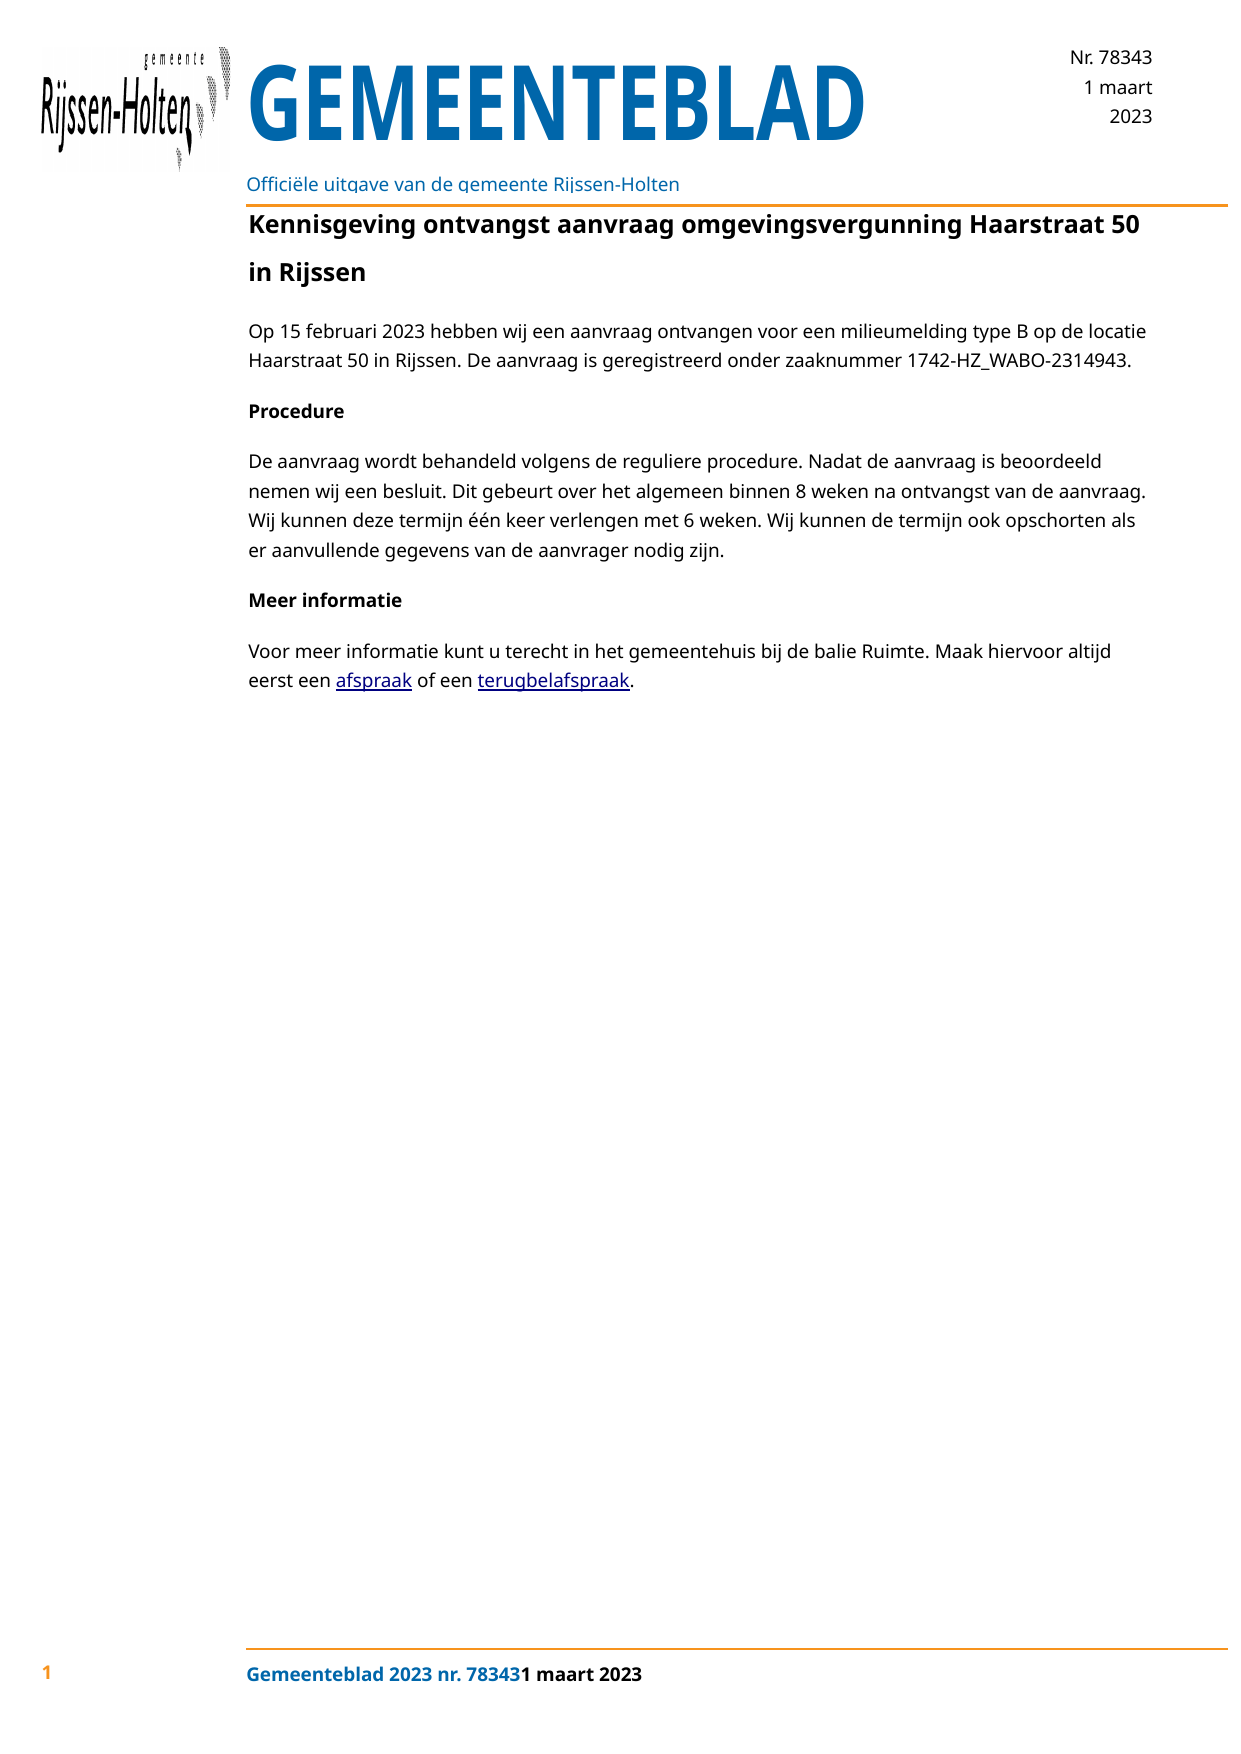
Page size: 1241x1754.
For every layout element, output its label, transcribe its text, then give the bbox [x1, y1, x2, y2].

text Op 15 februari 2023 hebben wij een aanvraag ontvangen voor een milieumelding type B op de locatie Haarstraat 50 in Rijssen. De aanvraag is geregistreerd onder zaaknummer 1742-HZ_WABO-2314943. [248, 318, 1152, 373]
text Voor meer informatie kunt u terecht in het gemeentehuis bij de balie Ruimte. Maak hiervoor altijd eerst een afspraak of een terugbelafspraak. [248, 638, 1152, 693]
text De aanvraag wordt behandeld volgens de reguliere procedure. Nadat de aanvraag is beoordeeld nemen wij een besluit. Dit gebeurt over het algemeen binnen 8 weken na ontvangst van de aanvraag. Wij kunnen deze termijn één keer verlengen met 6 weken. Wij kunnen de termijn ook opschorten als er aanvullende gegevens van de aanvrager nodig zijn. [248, 448, 1152, 563]
picture [41, 47, 231, 172]
text Meer informatie [248, 587, 1152, 613]
text Procedure [248, 398, 1152, 424]
text Kennisgeving ontvangst aanvraag omgevingsvergunning Haarstraat 50 in Rijssen [248, 207, 1152, 288]
